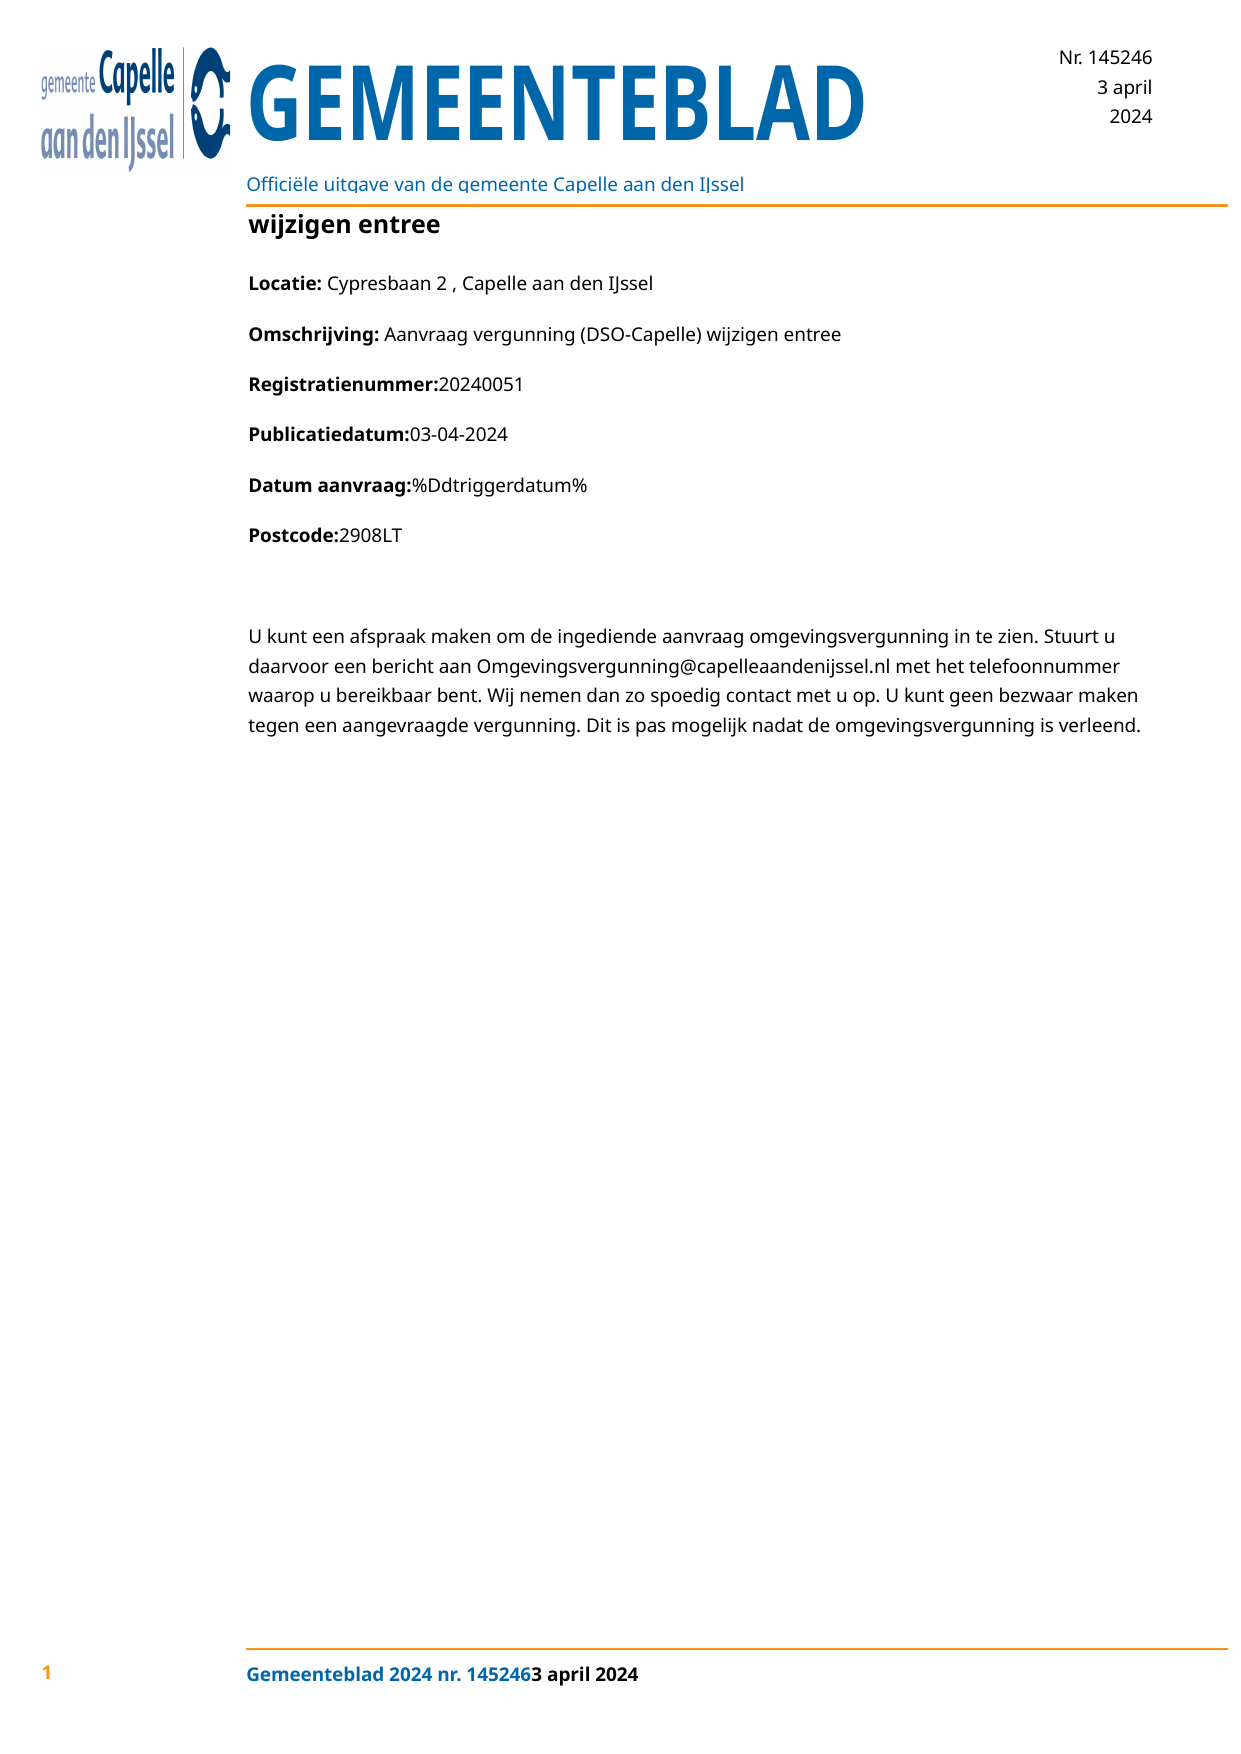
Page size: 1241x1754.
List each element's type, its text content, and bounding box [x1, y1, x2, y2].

text Publicatiedatum:03-04-2024 [248, 422, 1152, 447]
picture [41, 47, 231, 172]
text U kunt een afspraak maken om de ingediende aanvraag omgevingsvergunning in te zien. Stuurt u daarvoor een bericht aan Omgevingsvergunning@capelleaandenijssel.nl met het telefoonnummer waarop u bereikbaar bent. Wij nemen dan zo spoedig contact met u op. U kunt geen bezwaar maken tegen een aangevraagde vergunning. Dit is pas mogelijk nadat de omgevingsvergunning is verleend. [248, 623, 1152, 738]
text wijzigen entree [248, 207, 1152, 241]
text Locatie: Cypresbaan 2 , Capelle aan den IJssel [248, 270, 1152, 296]
text Registratienummer:20240051 [248, 371, 1152, 397]
text Omschrijving: Aanvraag vergunning (DSO-Capelle) wijzigen entree [248, 321, 1152, 346]
text Datum aanvraag:%Ddtriggerdatum% [248, 472, 1152, 498]
text Postcode:2908LT [248, 522, 1152, 548]
